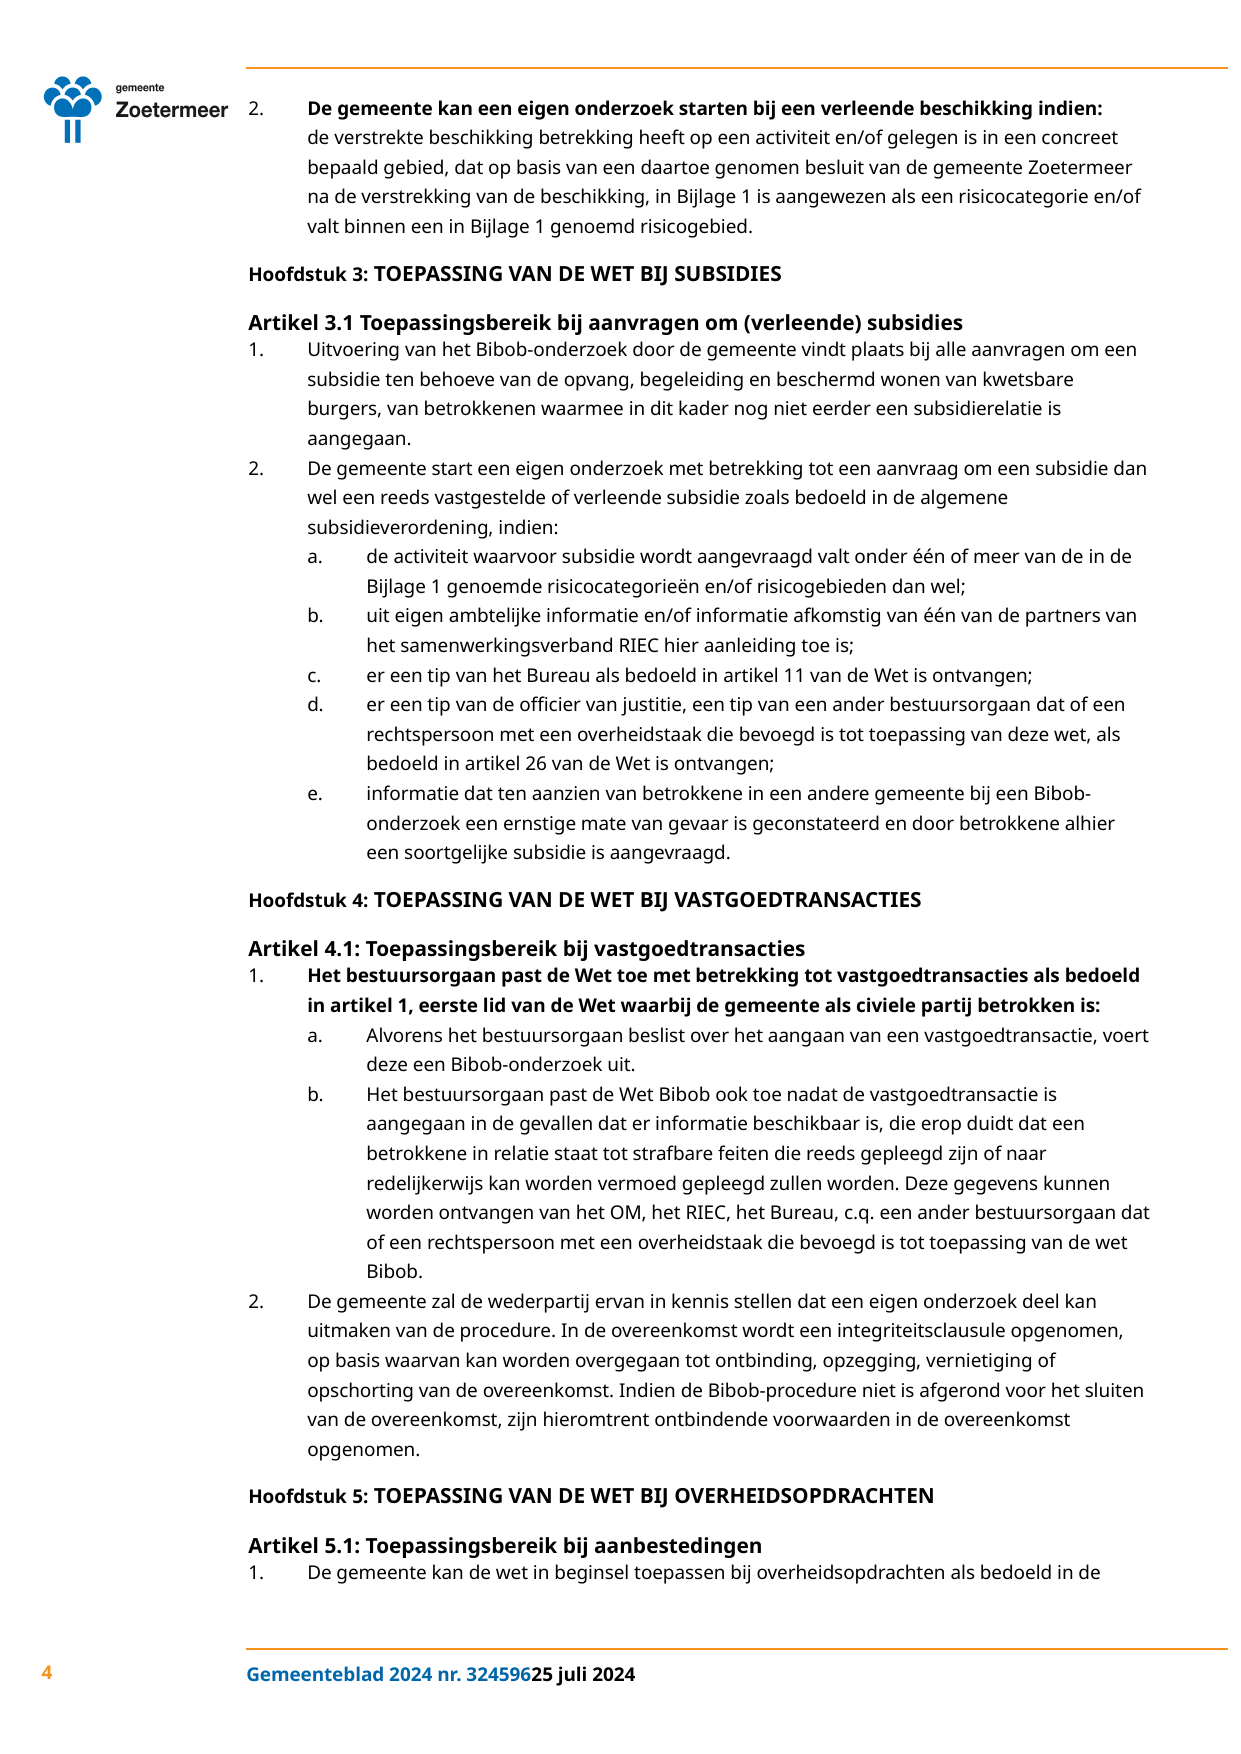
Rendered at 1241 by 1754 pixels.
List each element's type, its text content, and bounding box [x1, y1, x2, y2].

text Hoofdstuk 4: TOEPASSING VAN DE WET BIJ VASTGOEDTRANSACTIES [248, 885, 1152, 913]
list er een tip van de officier van justitie, een tip van een ander bestuursorgaan dat of een rechtspersoon met een overheidstaak die bevoegd is tot toepassing van deze wet, als bedoeld in artikel 26 van de Wet is ontvangen; [307, 691, 1152, 776]
list Alvorens het bestuursorgaan beslist over het aangaan van een vastgoedtransactie, voert deze een Bibob-onderzoek uit. [307, 1022, 1152, 1077]
list Het bestuursorgaan past de Wet toe met betrekking tot vastgoedtransacties als bedoeld in artikel 1, eerste lid van de Wet waarbij de gemeente als civiele partij betrokken is: [248, 963, 1152, 1018]
list informatie dat ten aanzien van betrokkene in een andere gemeente bij een Bibob-onderzoek een ernstige mate van gevaar is geconstateerd en door betrokkene alhier een soortgelijke subsidie is aangevraagd. [307, 780, 1152, 865]
list De gemeente zal de wederpartij ervan in kennis stellen dat een eigen onderzoek deel kan uitmaken van de procedure. In de overeenkomst wordt een integriteitsclausule opgenomen, op basis waarvan kan worden overgegaan tot ontbinding, opzegging, vernietiging of opschorting van de overeenkomst. Indien de Bibob-procedure niet is afgerond voor het sluiten van de overeenkomst, zijn hieromtrent ontbindende voorwaarden in de overeenkomst opgenomen. [248, 1288, 1152, 1462]
list uit eigen ambtelijke informatie en/of informatie afkomstig van één van de partners van het samenwerkingsverband RIEC hier aanleiding toe is; [307, 603, 1152, 658]
list De gemeente kan een eigen onderzoek starten bij een verleende beschikking indien: [248, 95, 1152, 121]
list De gemeente start een eigen onderzoek met betrekking tot een aanvraag om een subsidie dan wel een reeds vastgestelde of verleende subsidie zoals bedoeld in de algemene subsidieverordening, indien: [248, 455, 1152, 540]
list De gemeente kan de wet in beginsel toepassen bij overheidsopdrachten als bedoeld in de [248, 1559, 1152, 1585]
list er een tip van het Bureau als bedoeld in artikel 11 van de Wet is ontvangen; [307, 662, 1152, 688]
list Het bestuursorgaan past de Wet Bibob ook toe nadat de vastgoedtransactie is aangegaan in de gevallen dat er informatie beschikbaar is, die erop duidt dat een betrokkene in relatie staat tot strafbare feiten die reeds gepleegd zijn of naar redelijkerwijs kan worden vermoed gepleegd zullen worden. Deze gegevens kunnen worden ontvangen van het OM, het RIEC, het Bureau, c.q. een ander bestuursorgaan dat of een rechtspersoon met een overheidstaak die bevoegd is tot toepassing van de wet Bibob. [307, 1081, 1152, 1284]
text Artikel 3.1 Toepassingsbereik bij aanvragen om (verleende) subsidies [248, 308, 1152, 336]
text Hoofdstuk 5: TOEPASSING VAN DE WET BIJ OVERHEIDSOPDRACHTEN [248, 1482, 1152, 1510]
text Hoofdstuk 3: TOEPASSING VAN DE WET BIJ SUBSIDIES [248, 259, 1152, 287]
list de activiteit waarvoor subsidie wordt aangevraagd valt onder één of meer van de in de Bijlage 1 genoemde risicocategorieën en/of risicogebieden dan wel; [307, 543, 1152, 599]
text Artikel 4.1: Toepassingsbereik bij vastgoedtransacties [248, 934, 1152, 963]
text Artikel 5.1: Toepassingsbereik bij aanbestedingen [248, 1531, 1152, 1559]
list Uitvoering van het Bibob-onderzoek door de gemeente vindt plaats bij alle aanvragen om een subsidie ten behoeve van de opvang, begeleiding en beschermd wonen van kwetsbare burgers, van betrokkenen waarmee in dit kader nog niet eerder een subsidierelatie is aangegaan. [248, 336, 1152, 451]
picture [41, 47, 231, 172]
list de verstrekte beschikking betrekking heeft op een activiteit en/of gelegen is in een concreet bepaald gebied, dat op basis van een daartoe genomen besluit van de gemeente Zoetermeer na de verstrekking van de beschikking, in Bijlage 1 is aangewezen als een risicocategorie en/of valt binnen een in Bijlage 1 genoemd risicogebied. [248, 124, 1152, 239]
